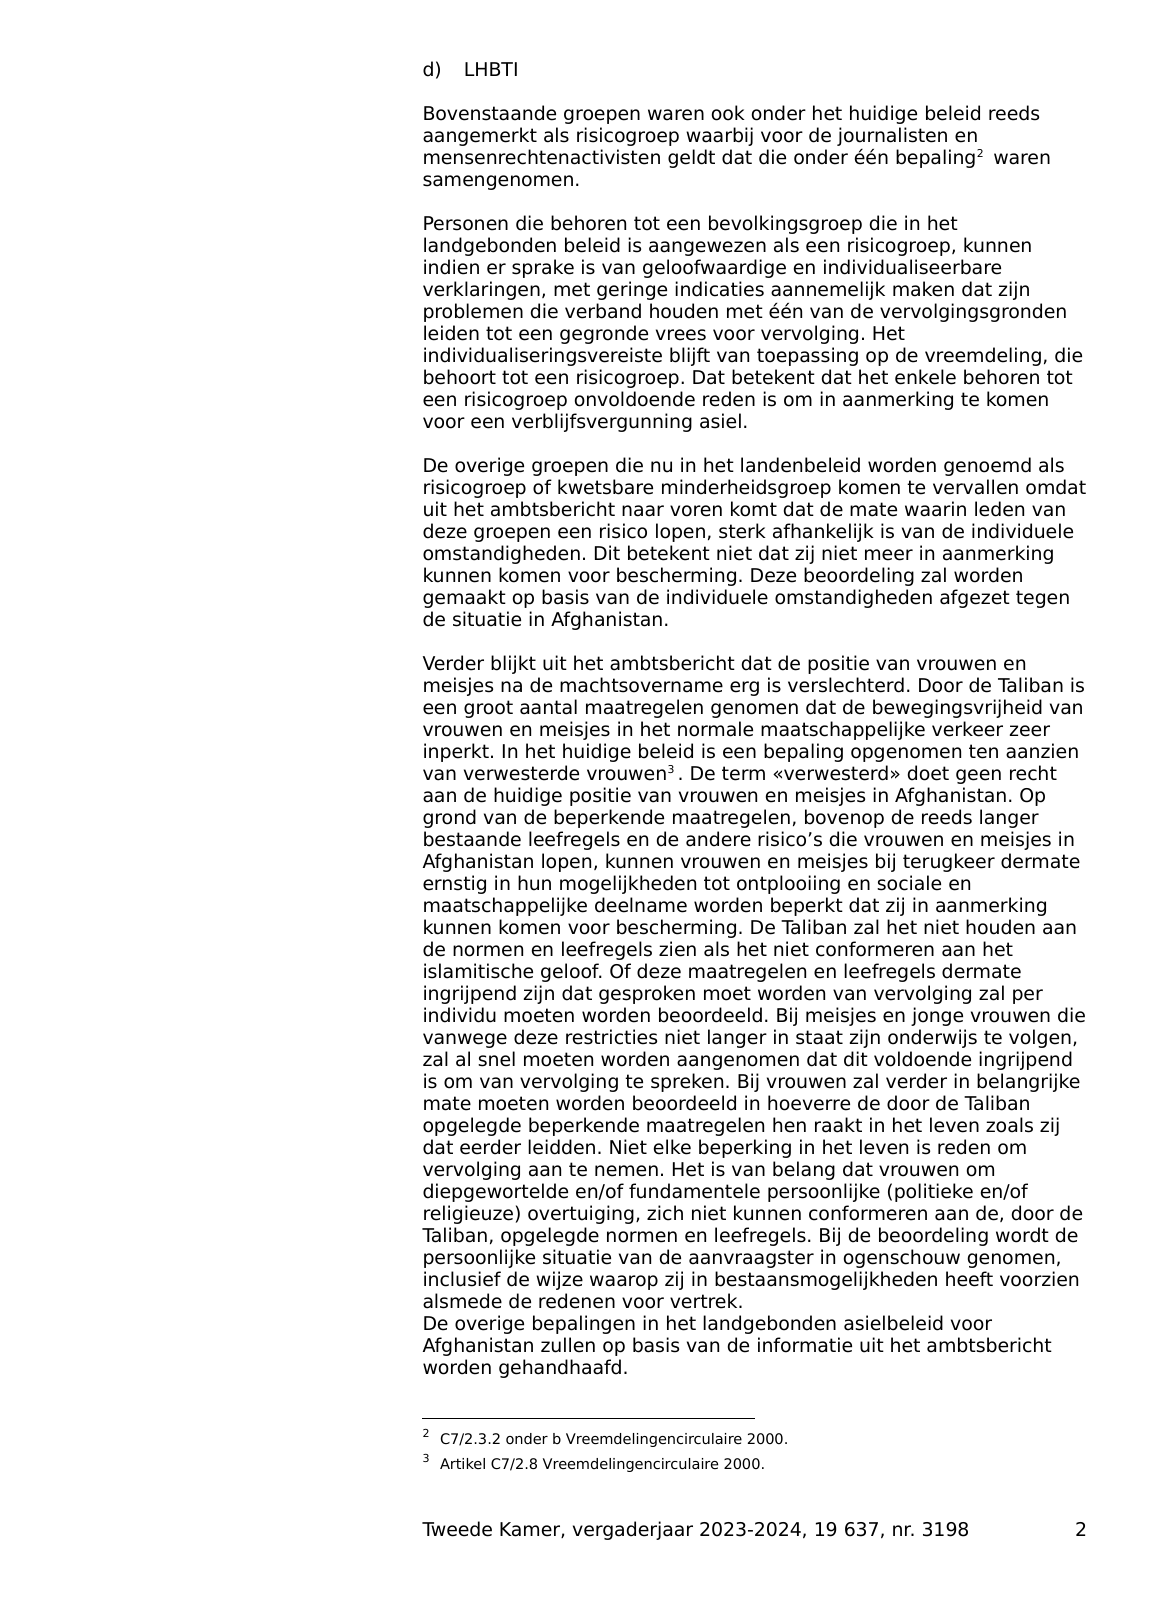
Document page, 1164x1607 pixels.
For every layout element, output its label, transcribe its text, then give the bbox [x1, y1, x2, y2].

text De overige groepen die nu in het landenbeleid worden genoemd als risicogroep of kwetsbare minderheidsgroep komen te vervallen omdat uit het ambtsbericht naar voren komt dat de mate waarin leden van deze groepen een risico lopen, sterk afhankelijk is van de individuele omstandigheden. Dit betekent niet dat zij niet meer in aanmerking kunnen komen voor bescherming. Deze beoordeling zal worden gemaakt op basis van de individuele omstandigheden afgezet tegen de situatie in Afghanistan. [422, 455, 1087, 631]
text Bovenstaande groepen waren ook onder het huidige beleid reeds aangemerkt als risicogroep waarbij voor de journalisten en mensenrechtenactivisten geldt dat die onder één bepaling waren samengenomen. [422, 103, 1087, 191]
text De overige bepalingen in het landgebonden asielbeleid voor Afghanistan zullen op basis van de informatie uit het ambtsbericht worden gehandhaafd. [422, 1313, 1087, 1379]
text Verder blijkt uit het ambtsbericht dat de positie van vrouwen en meisjes na de machtsovername erg is verslechterd. Door de Taliban is een groot aantal maatregelen genomen dat de bewegingsvrijheid van vrouwen en meisjes in het normale maatschappelijke verkeer zeer inperkt. In het huidige beleid is een bepaling opgenomen ten aanzien van verwesterde vrouwen. De term «verwesterd» doet geen recht aan de huidige positie van vrouwen en meisjes in Afghanistan. Op grond van de beperkende maatregelen, bovenop de reeds langer bestaande leefregels en de andere risico’s die vrouwen en meisjes in Afghanistan lopen, kunnen vrouwen en meisjes bij terugkeer dermate ernstig in hun mogelijkheden tot ontplooiing en sociale en maatschappelijke deelname worden beperkt dat zij in aanmerking kunnen komen voor bescherming. De Taliban zal het niet houden aan de normen en leefregels zien als het niet conformeren aan het islamitische geloof. Of deze maatregelen en leefregels dermate ingrijpend zijn dat gesproken moet worden van vervolging zal per individu moeten worden beoordeeld. Bij meisjes en jonge vrouwen die vanwege deze restricties niet langer in staat zijn onderwijs te volgen, zal al snel moeten worden aangenomen dat dit voldoende ingrijpend is om van vervolging te spreken. Bij vrouwen zal verder in belangrijke mate moeten worden beoordeeld in hoeverre de door de Taliban opgelegde beperkende maatregelen hen raakt in het leven zoals zij dat eerder leidden. Niet elke beperking in het leven is reden om vervolging aan te nemen. Het is van belang dat vrouwen om diepgewortelde en/of fundamentele persoonlijke (politieke en/of religieuze) overtuiging, zich niet kunnen conformeren aan de, door de Taliban, opgelegde normen en leefregels. Bij de beoordeling wordt de persoonlijke situatie van de aanvraagster in ogenschouw genomen, inclusief de wijze waarop zij in bestaansmogelijkheden heeft voorzien alsmede de redenen voor vertrek. [422, 653, 1087, 1313]
text d) LHBTI [422, 59, 1087, 81]
text Personen die behoren tot een bevolkingsgroep die in het landgebonden beleid is aangewezen als een risicogroep, kunnen indien er sprake is van geloofwaardige en individualiseerbare verklaringen, met geringe indicaties aannemelijk maken dat zijn problemen die verband houden met één van de vervolgingsgronden leiden tot een gegronde vrees voor vervolging. Het individualiseringsvereiste blijft van toepassing op de vreemdeling, die behoort tot een risicogroep. Dat betekent dat het enkele behoren tot een risicogroep onvoldoende reden is om in aanmerking te komen voor een verblijfsvergunning asiel. [422, 213, 1087, 433]
text Artikel C7/2.8 Vreemdelingencirculaire 2000. [422, 1452, 1087, 1474]
text C7/2.3.2 onder b Vreemdelingencirculaire 2000. [422, 1427, 1087, 1449]
